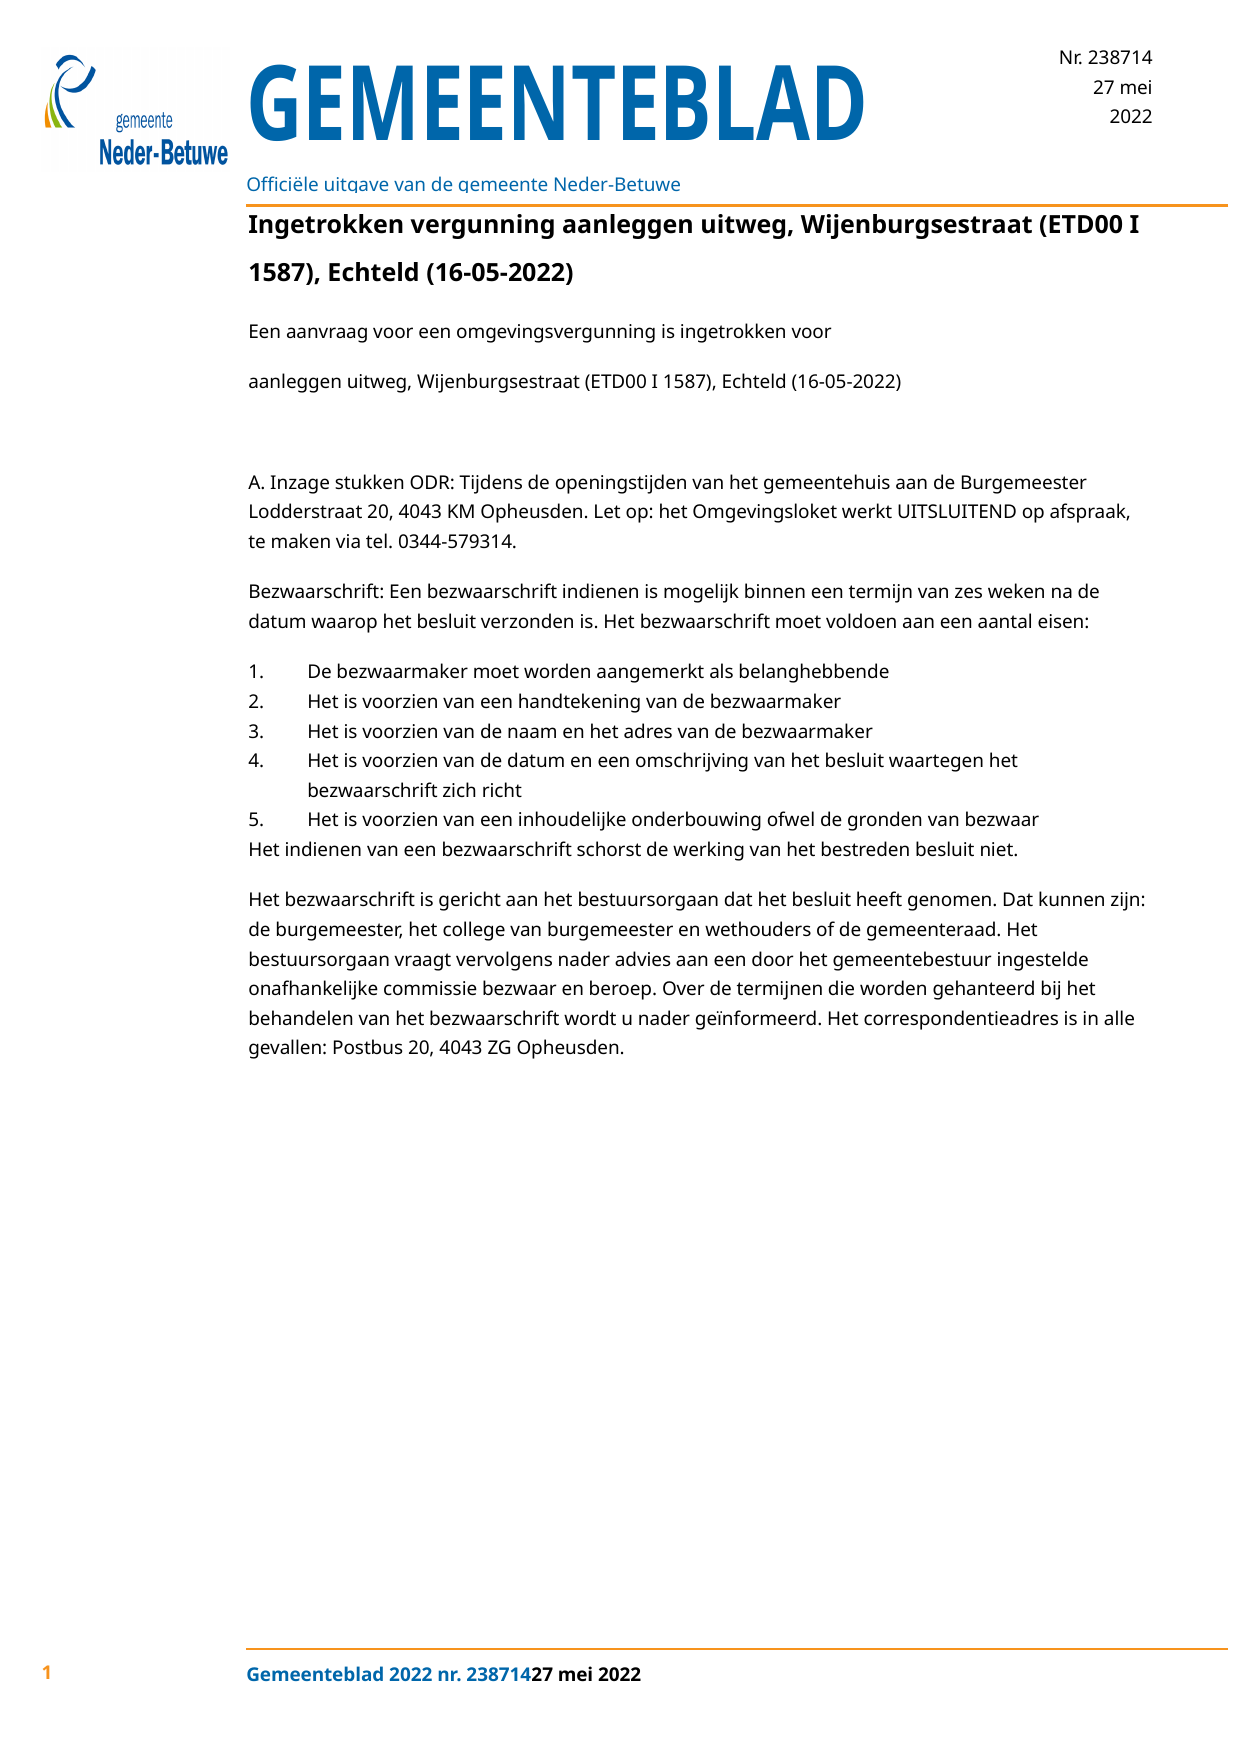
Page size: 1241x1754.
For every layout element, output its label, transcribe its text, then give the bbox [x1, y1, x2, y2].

list Het is voorzien van een handtekening van de bezwaarmaker [248, 688, 1152, 714]
text Het bezwaarschrift is gericht aan het bestuursorgaan dat het besluit heeft genomen. Dat kunnen zijn: de burgemeester, het college van burgemeester en wethouders of de gemeenteraad. Het bestuursorgaan vraagt vervolgens nader advies aan een door het gemeentebestuur ingestelde onafhankelijke commissie bezwaar en beroep. Over de termijnen die worden gehanteerd bij het behandelen van het bezwaarschrift wordt u nader geïnformeerd. Het correspondentieadres is in alle gevallen: Postbus 20, 4043 ZG Opheusden. [248, 887, 1152, 1060]
picture [41, 47, 231, 172]
text A. Inzage stukken ODR: Tijdens de openingstijden van het gemeentehuis aan de Burgemeester Lodderstraat 20, 4043 KM Opheusden. Let op: het Omgevingsloket werkt UITSLUITEND op afspraak, te maken via tel. 0344-579314. [248, 469, 1152, 554]
text Een aanvraag voor een omgevingsvergunning is ingetrokken voor [248, 318, 1152, 344]
list De bezwaarmaker moet worden aangemerkt als belanghebbende [248, 659, 1152, 684]
text aanleggen uitweg, Wijenburgsestraat (ETD00 I 1587), Echteld (16-05-2022) [248, 368, 1152, 394]
text Het indienen van een bezwaarschrift schorst de werking van het bestreden besluit niet. [248, 836, 1152, 862]
text Ingetrokken vergunning aanleggen uitweg, Wijenburgsestraat (ETD00 I 1587), Echteld (16-05-2022) [248, 207, 1152, 288]
list Het is voorzien van de naam en het adres van de bezwaarmaker [248, 718, 1152, 744]
list Het is voorzien van een inhoudelijke onderbouwing ofwel de gronden van bezwaar [248, 807, 1152, 832]
text Bezwaarschrift: Een bezwaarschrift indienen is mogelijk binnen een termijn van zes weken na de datum waarop het besluit verzonden is. Het bezwaarschrift moet voldoen aan een aantal eisen: [248, 579, 1152, 634]
list Het is voorzien van de datum en een omschrijving van het besluit waartegen het bezwaarschrift zich richt [248, 747, 1152, 803]
